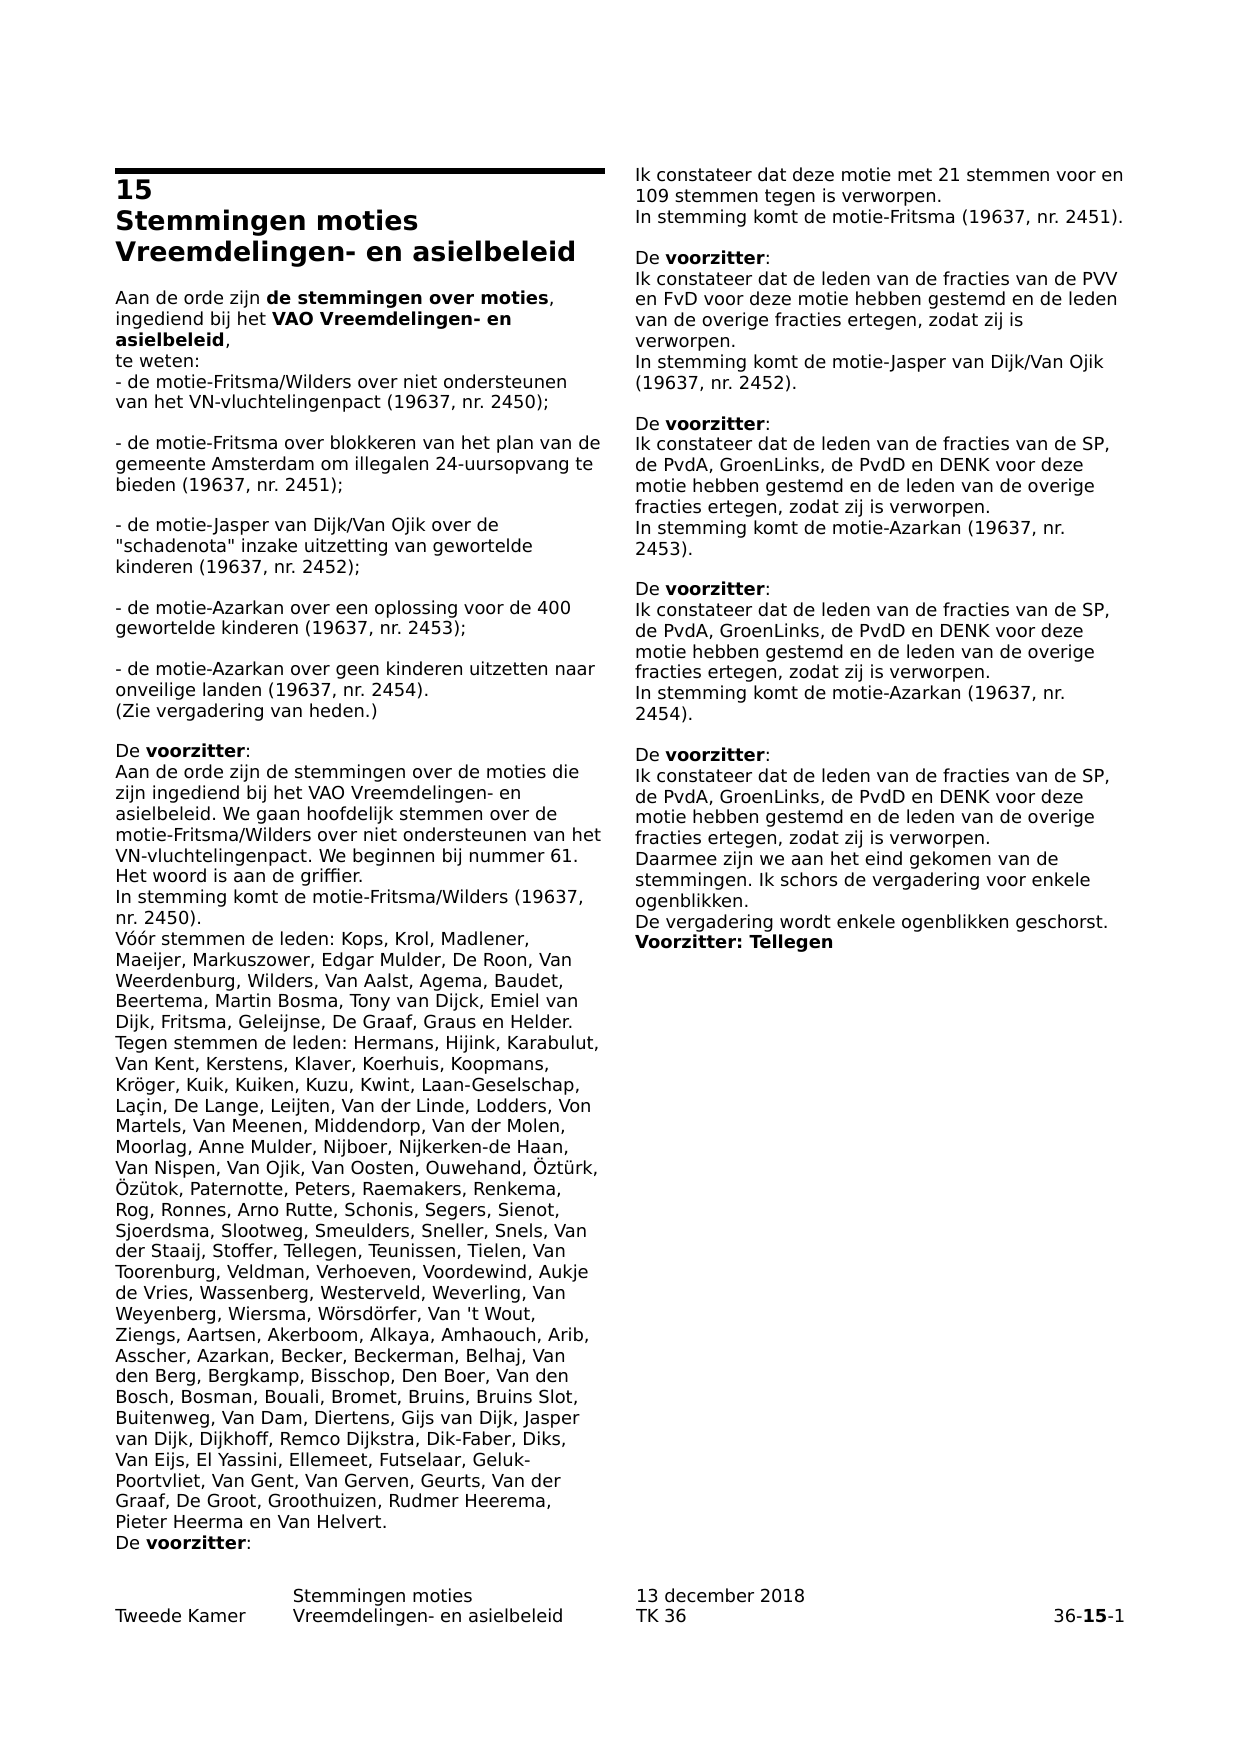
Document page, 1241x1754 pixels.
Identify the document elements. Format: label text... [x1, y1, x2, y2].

text Ik constateer dat de leden van de fracties van de PVV en FvD voor deze motie hebben gestemd en de leden van de overige fracties ertegen, zodat zij is verworpen. [635, 268, 1125, 352]
text te weten: [115, 351, 605, 371]
text Ik constateer dat de leden van de fracties van de SP, de PvdA, GroenLinks, de PvdD en DENK voor deze motie hebben gestemd en de leden van de overige fracties ertegen, zodat zij is verworpen. [635, 434, 1125, 517]
text De voorzitter: [635, 248, 1125, 268]
text - de motie-Azarkan over geen kinderen uitzetten naar onveilige landen (19637, nr. 2454). [115, 659, 605, 700]
text Aan de orde zijn de stemmingen over de moties die zijn ingediend bij het VAO Vreemdelingen- en asielbeleid. We gaan hoofdelijk stemmen over de motie-Fritsma/Wilders over niet ondersteunen van het VN-vluchtelingenpact. We beginnen bij nummer 61. Het woord is aan de griffier. [115, 762, 605, 887]
text De voorzitter: [635, 745, 1125, 766]
title 15 Stemmingen moties Vreemdelingen- en asielbeleid [115, 174, 605, 268]
text De voorzitter: [635, 413, 1125, 434]
text - de motie-Jasper van Dijk/Van Ojik over de "schadenota" inzake uitzetting van gewortelde kinderen (19637, nr. 2452); [115, 515, 605, 577]
text Vóór stemmen de leden: Kops, Krol, Madlener, Maeijer, Markuszower, Edgar Mulder, De Roon, Van Weerdenburg, Wilders, Van Aalst, Agema, Baudet, Beertema, Martin Bosma, Tony van Dijck, Emiel van Dijk, Fritsma, Geleijnse, De Graaf, Graus en Helder. [115, 929, 605, 1033]
text In stemming komt de motie-Jasper van Dijk/Van Ojik (19637, nr. 2452). [635, 352, 1125, 393]
text De vergadering wordt enkele ogenblikken geschorst. [635, 911, 1125, 932]
text Daarmee zijn we aan het eind gekomen van de stemmingen. Ik schors de vergadering voor enkele ogenblikken. [635, 849, 1125, 911]
text (Zie vergadering van heden.) [115, 700, 605, 721]
text - de motie-Fritsma over blokkeren van het plan van de gemeente Amsterdam om illegalen 24-uursopvang te bieden (19637, nr. 2451); [115, 433, 605, 495]
text In stemming komt de motie-Azarkan (19637, nr. 2453). [635, 517, 1125, 559]
text De voorzitter: [115, 1533, 605, 1554]
text De voorzitter: [115, 741, 605, 762]
text Voorzitter: Tellegen [635, 932, 1125, 953]
text Aan de orde zijn de stemmingen over moties, ingediend bij het VAO Vreemdelingen- en asielbeleid, [115, 288, 605, 351]
text In stemming komt de motie-Fritsma (19637, nr. 2451). [635, 207, 1125, 228]
text De voorzitter: [635, 579, 1125, 600]
text Ik constateer dat de leden van de fracties van de SP, de PvdA, GroenLinks, de PvdD en DENK voor deze motie hebben gestemd en de leden van de overige fracties ertegen, zodat zij is verworpen. [635, 600, 1125, 683]
text Ik constateer dat de leden van de fracties van de SP, de PvdA, GroenLinks, de PvdD en DENK voor deze motie hebben gestemd en de leden van de overige fracties ertegen, zodat zij is verworpen. [635, 766, 1125, 849]
text Tegen stemmen de leden: Hermans, Hijink, Karabulut, Van Kent, Kerstens, Klaver, Koerhuis, Koopmans, Kröger, Kuik, Kuiken, Kuzu, Kwint, Laan-Geselschap, Laçin, De Lange, Leijten, Van der Linde, Lodders, Von Martels, Van Meenen, Middendorp, Van der Molen, Moorlag, Anne Mulder, Nijboer, Nijkerken-de Haan, Van Nispen, Van Ojik, Van Oosten, Ouwehand, Öztürk, Özütok, Paternotte, Peters, Raemakers, Renkema, Rog, Ronnes, Arno Rutte, Schonis, Segers, Sienot, Sjoerdsma, Slootweg, Smeulders, Sneller, Snels, Van der Staaij, Stoffer, Tellegen, Teunissen, Tielen, Van Toorenburg, Veldman, Verhoeven, Voordewind, Aukje de Vries, Wassenberg, Westerveld, Weverling, Van Weyenberg, Wiersma, Wörsdörfer, Van 't Wout, Ziengs, Aartsen, Akerboom, Alkaya, Amhaouch, Arib, Asscher, Azarkan, Becker, Beckerman, Belhaj, Van den Berg, Bergkamp, Bisschop, Den Boer, Van den Bosch, Bosman, Bouali, Bromet, Bruins, Bruins Slot, Buitenweg, Van Dam, Diertens, Gijs van Dijk, Jasper van Dijk, Dijkhoff, Remco Dijkstra, Dik-Faber, Diks, Van Eijs, El Yassini, Ellemeet, Futselaar, Geluk-Poortvliet, Van Gent, Van Gerven, Geurts, Van der Graaf, De Groot, Groothuizen, Rudmer Heerema, Pieter Heerma en Van Helvert. [115, 1033, 605, 1533]
text In stemming komt de motie-Fritsma/Wilders (19637, nr. 2450). [115, 887, 605, 929]
text In stemming komt de motie-Azarkan (19637, nr. 2454). [635, 683, 1125, 725]
text - de motie-Fritsma/Wilders over niet ondersteunen van het VN-vluchtelingenpact (19637, nr. 2450); [115, 371, 605, 413]
text - de motie-Azarkan over een oplossing voor de 400 gewortelde kinderen (19637, nr. 2453); [115, 597, 605, 639]
text Ik constateer dat deze motie met 21 stemmen voor en 109 stemmen tegen is verworpen. [635, 165, 1125, 207]
